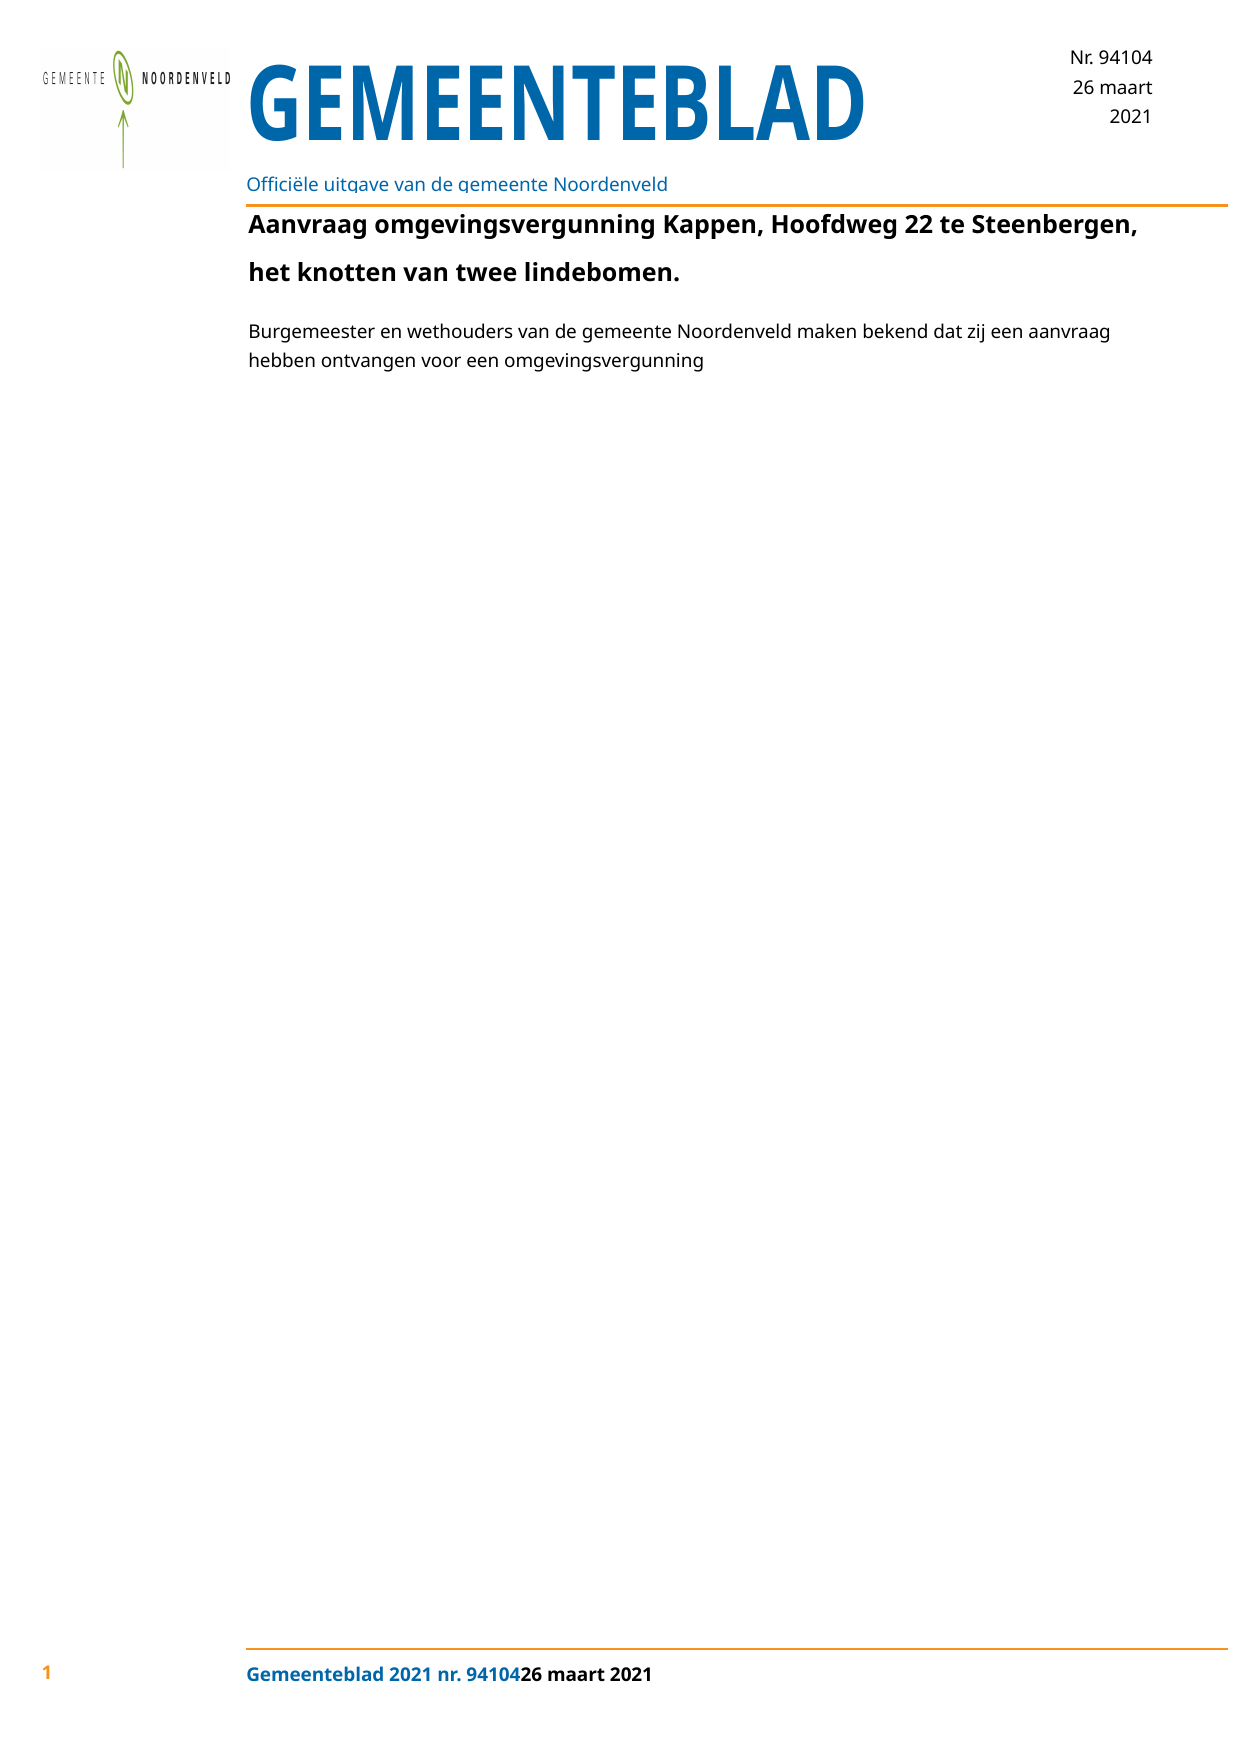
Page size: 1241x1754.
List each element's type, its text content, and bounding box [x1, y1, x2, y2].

picture [41, 47, 231, 172]
text Aanvraag omgevingsvergunning Kappen, Hoofdweg 22 te Steenbergen, het knotten van twee lindebomen. [248, 207, 1152, 288]
text Burgemeester en wethouders van de gemeente Noordenveld maken bekend dat zij een aanvraag hebben ontvangen voor een omgevingsvergunning [248, 318, 1152, 373]
